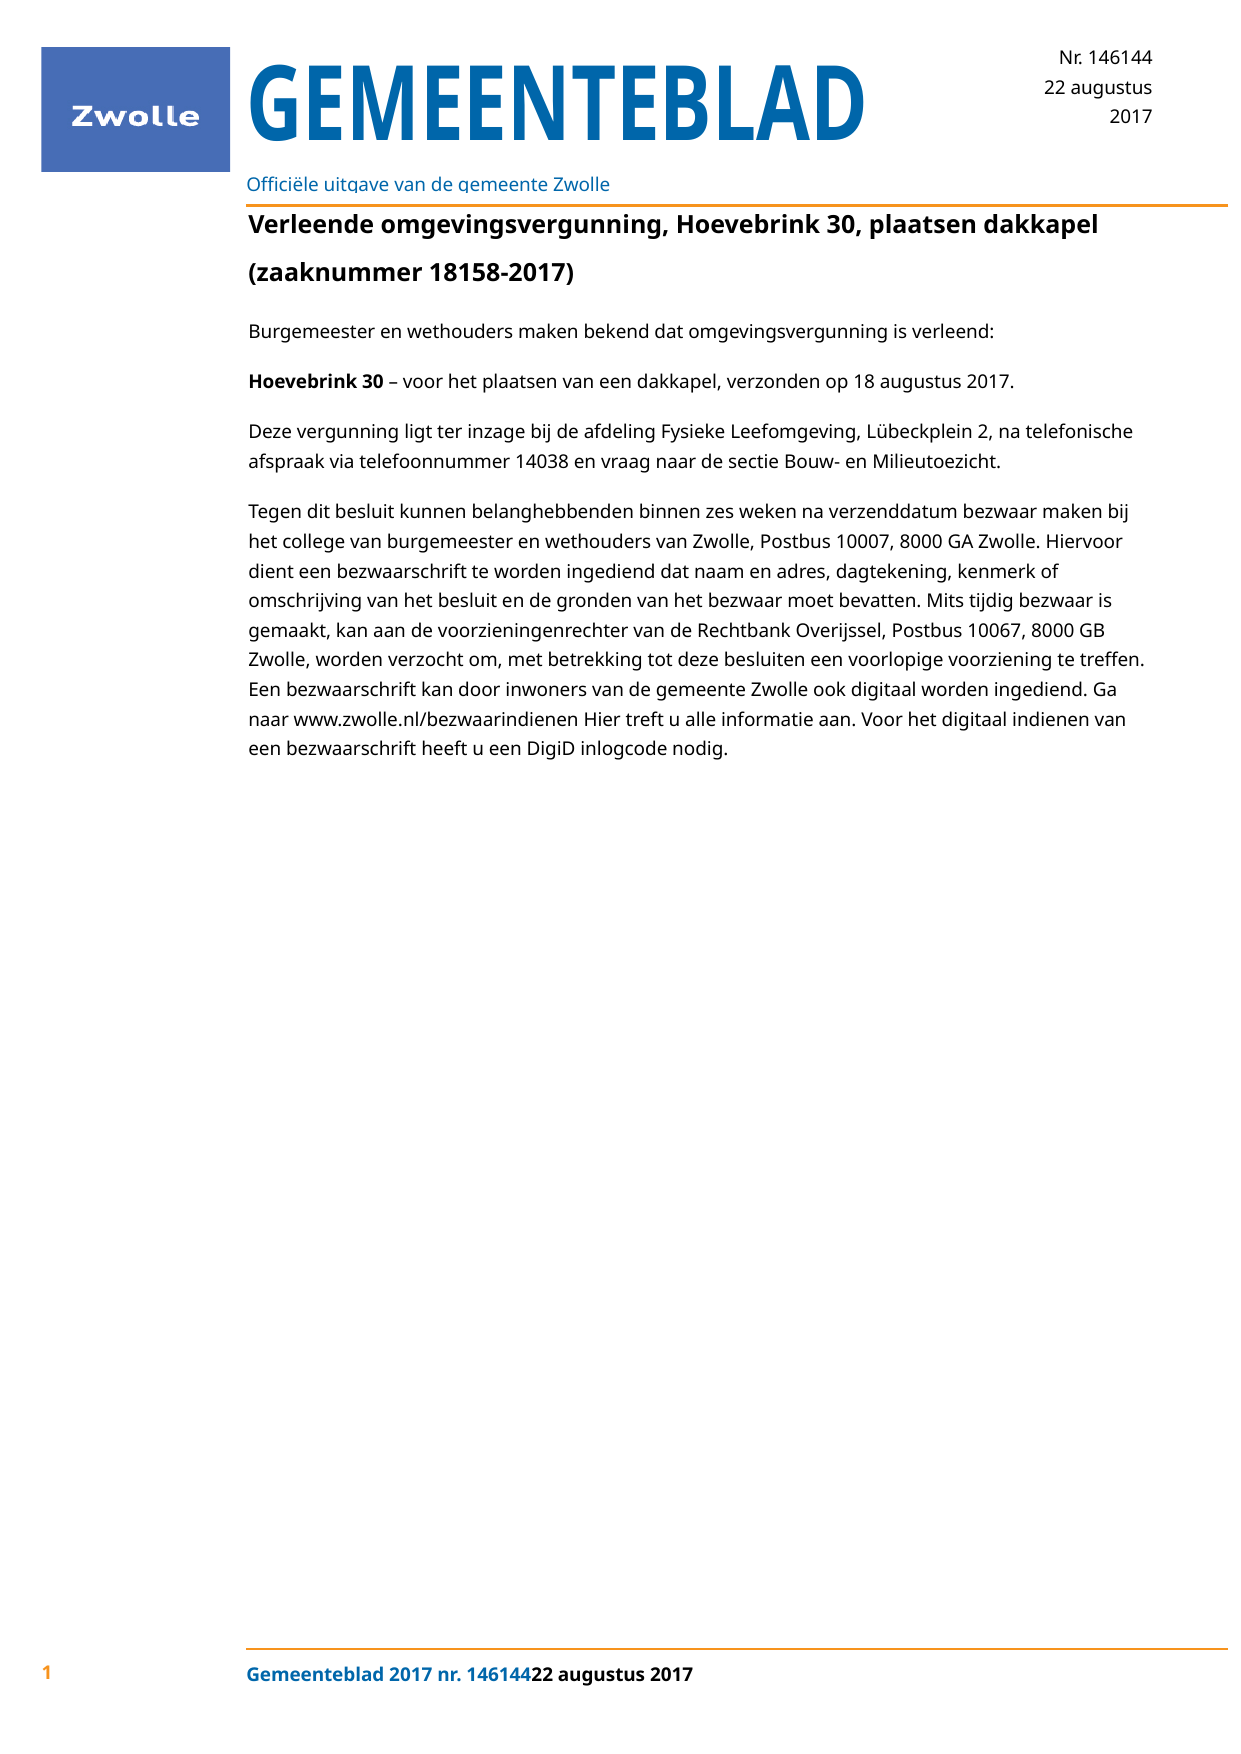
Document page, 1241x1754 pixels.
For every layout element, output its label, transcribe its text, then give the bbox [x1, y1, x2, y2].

text Hoevebrink 30 – voor het plaatsen van een dakkapel, verzonden op 18 augustus 2017. [248, 368, 1152, 394]
text Burgemeester en wethouders maken bekend dat omgevingsvergunning is verleend: [248, 318, 1152, 344]
picture [41, 47, 231, 172]
text Tegen dit besluit kunnen belanghebbenden binnen zes weken na verzenddatum bezwaar maken bij het college van burgemeester en wethouders van Zwolle, Postbus 10007, 8000 GA Zwolle. Hiervoor dient een bezwaarschrift te worden ingediend dat naam en adres, dagtekening, kenmerk of omschrijving van het besluit en de gronden van het bezwaar moet bevatten. Mits tijdig bezwaar is gemaakt, kan aan de voorzieningenrechter van de Rechtbank Overijssel, Postbus 10067, 8000 GB Zwolle, worden verzocht om, met betrekking tot deze besluiten een voorlopige voorziening te treffen. Een bezwaarschrift kan door inwoners van de gemeente Zwolle ook digitaal worden ingediend. Ga naar www.zwolle.nl/bezwaarindienen Hier treft u alle informatie aan. Voor het digitaal indienen van een bezwaarschrift heeft u een DigiD inlogcode nodig. [248, 499, 1152, 761]
text Deze vergunning ligt ter inzage bij de afdeling Fysieke Leefomgeving, Lübeckplein 2, na telefonische afspraak via telefoonnummer 14038 en vraag naar de sectie Bouw- en Milieutoezicht. [248, 419, 1152, 474]
text Verleende omgevingsvergunning, Hoevebrink 30, plaatsen dakkapel (zaaknummer 18158-2017) [248, 207, 1152, 288]
